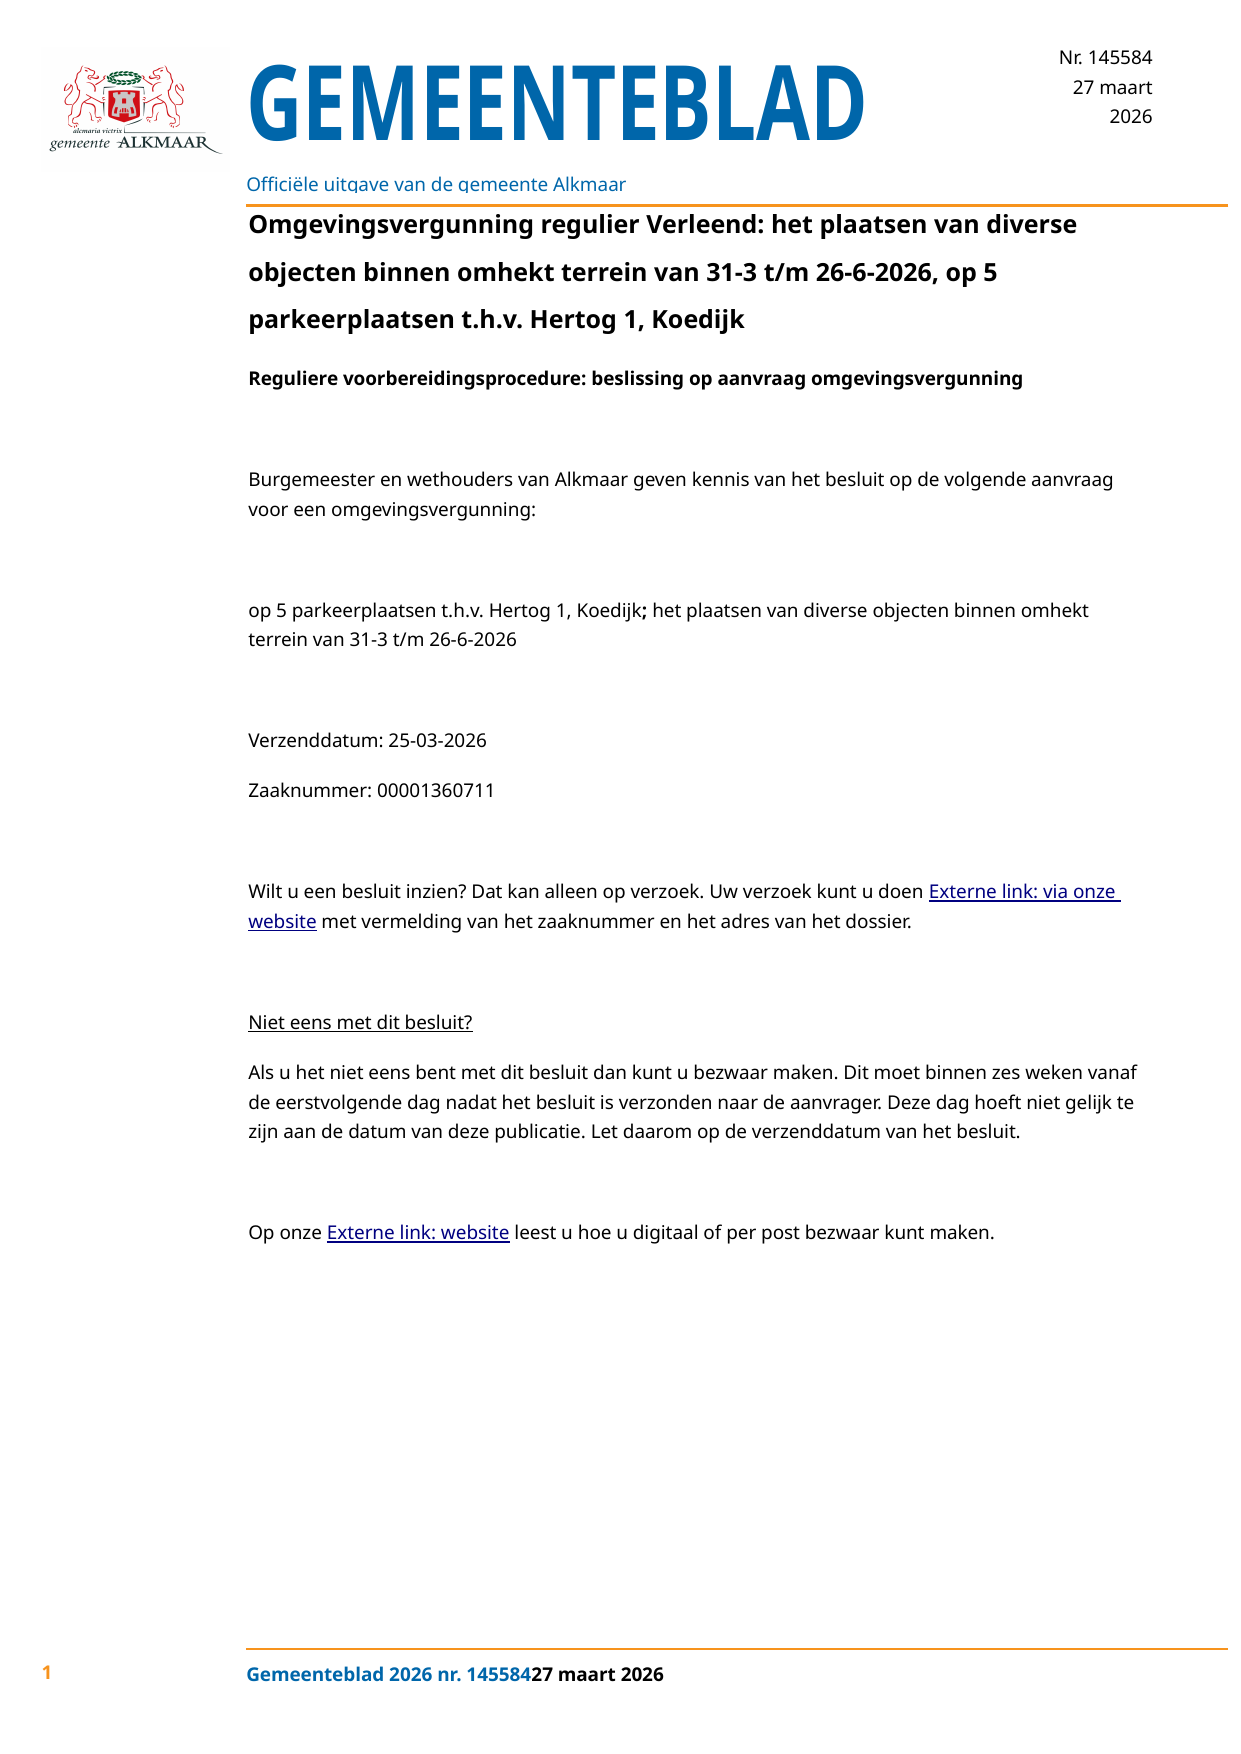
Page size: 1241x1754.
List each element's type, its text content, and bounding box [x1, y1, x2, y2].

text op 5 parkeerplaatsen t.h.v. Hertog 1, Koedijk; het plaatsen van diverse objecten binnen omhekt terrein van 31-3 t/m 26-6-2026 [248, 597, 1152, 652]
text Burgemeester en wethouders van Alkmaar geven kennis van het besluit op de volgende aanvraag voor een omgevingsvergunning: [248, 466, 1152, 522]
text Op onze Externe link: website leest u hoe u digitaal of per post bezwaar kunt maken. [248, 1219, 1152, 1245]
text Als u het niet eens bent met dit besluit dan kunt u bezwaar maken. Dit moet binnen zes weken vanaf de eerstvolgende dag nadat het besluit is verzonden naar de aanvrager. Deze dag hoeft niet gelijk te zijn aan de datum van deze publicatie. Let daarom op de verzenddatum van het besluit. [248, 1059, 1152, 1144]
text Niet eens met dit besluit? [248, 1009, 1152, 1034]
text Zaaknummer: 00001360711 [248, 778, 1152, 803]
picture [41, 47, 231, 172]
text Reguliere voorbereidingsprocedure: beslissing op aanvraag omgevingsvergunning [248, 366, 1152, 391]
text Verzenddatum: 25-03-2026 [248, 727, 1152, 753]
text Wilt u een besluit inzien? Dat kan alleen op verzoek. Uw verzoek kunt u doen Externe link: via onze website met vermelding van het zaaknummer en het adres van het dossier. [248, 878, 1152, 934]
text Omgevingsvergunning regulier Verleend: het plaatsen van diverse objecten binnen omhekt terrein van 31-3 t/m 26-6-2026, op 5 parkeerplaatsen t.h.v. Hertog 1, Koedijk [248, 207, 1152, 336]
